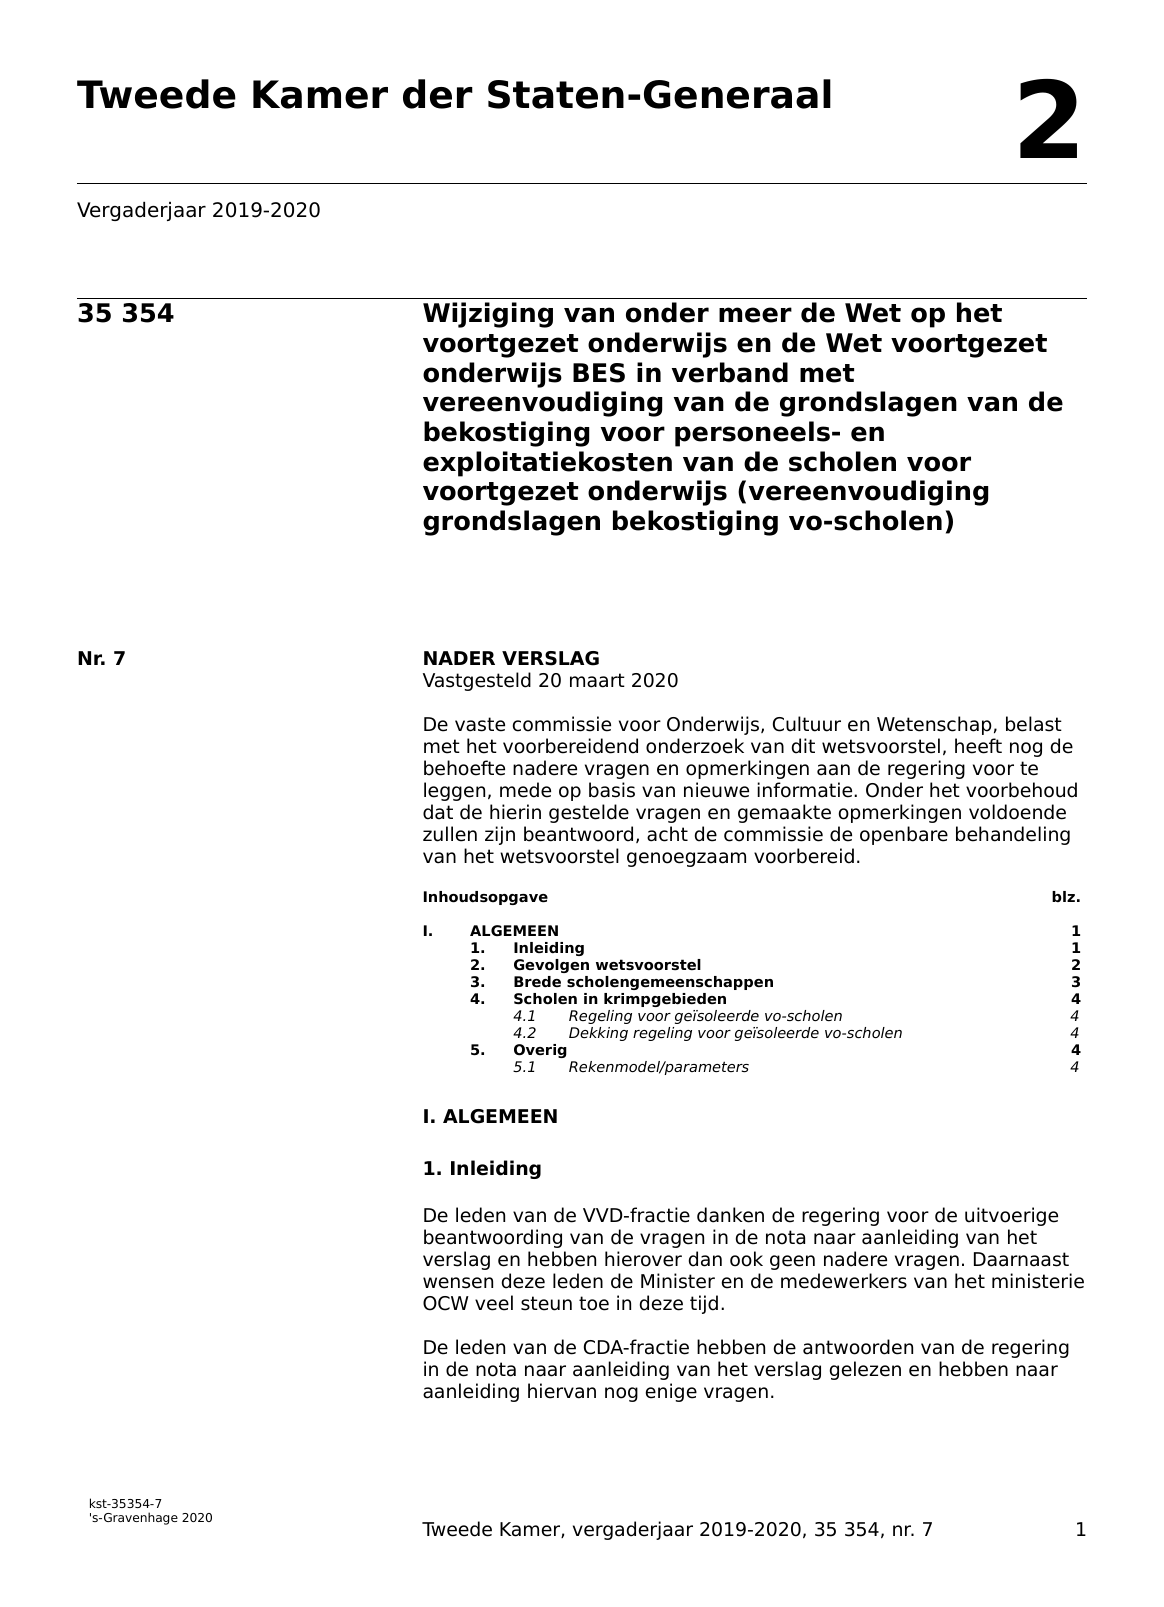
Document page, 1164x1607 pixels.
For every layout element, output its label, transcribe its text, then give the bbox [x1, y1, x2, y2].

table_cell Inleiding [507, 940, 1002, 957]
table_cell [422, 1042, 464, 1059]
table_cell 4. [464, 991, 507, 1008]
table_cell 3. [464, 974, 507, 991]
subtitle I. ALGEMEEN [422, 1106, 1087, 1128]
table_cell Overig [507, 1042, 1002, 1059]
text 's-Gravenhage 2020 [88, 1511, 323, 1525]
table_header 2 [886, 59, 1087, 183]
table_cell [422, 1025, 464, 1042]
table_cell [464, 1008, 507, 1025]
text Vastgesteld 20 maart 2020 [422, 669, 1087, 691]
table_cell [507, 906, 563, 923]
table_cell 5. [464, 1042, 507, 1059]
table_cell [422, 940, 464, 957]
table_cell Scholen in krimpgebieden [507, 991, 1002, 1008]
table_cell [422, 974, 464, 991]
table_cell Rekenmodel/parameters [563, 1059, 1002, 1076]
text De vaste commissie voor Onderwijs, Cultuur en Wetenschap, belast met het voorbereidend onderzoek van dit wetsvoorstel, heeft nog de behoefte nadere vragen en opmerkingen aan de regering voor te leggen, mede op basis van nieuwe informatie. Onder het voorbehoud dat de hierin gestelde vragen en gemaakte opmerkingen voldoende zullen zijn beantwoord, acht de commissie de openbare behandeling van het wetsvoorstel genoegzaam voorbereid. [422, 714, 1087, 867]
table_cell [422, 906, 464, 923]
table_cell 1 [1002, 940, 1087, 957]
table_cell 4 [1002, 1008, 1087, 1025]
table_cell [422, 1059, 464, 1076]
table_cell [464, 1025, 507, 1042]
text kst-35354-7 [88, 1497, 323, 1511]
table_cell 4 [1002, 991, 1087, 1008]
table_cell 4 [1002, 1025, 1087, 1042]
table_cell 4 [1002, 1059, 1087, 1076]
table_cell Brede scholengemeenschappen [507, 974, 1002, 991]
table_header Inhoudsopgave [422, 889, 1002, 906]
text De leden van de VVD-fractie danken de regering voor de uitvoerige beantwoording van de vragen in de nota naar aanleiding van het verslag en hebben hierover dan ook geen nadere vragen. Daarnaast wensen deze leden de Minister en de medewerkers van het ministerie OCW veel steun toe in deze tijd. [422, 1205, 1087, 1315]
table_cell Regeling voor geïsoleerde vo-scholen [563, 1008, 1002, 1025]
table_cell [422, 1008, 464, 1025]
text De leden van de CDA-fractie hebben de antwoorden van de regering in de nota naar aanleiding van het verslag gelezen en hebben naar aanleiding hiervan nog enige vragen. [422, 1337, 1087, 1403]
table_cell [422, 957, 464, 974]
table_cell I. [422, 923, 464, 940]
table_cell 2 [1002, 957, 1087, 974]
table_cell 5.1 [507, 1059, 563, 1076]
table_cell [464, 1059, 507, 1076]
subtitle Nr. 7 NADER VERSLAG [77, 647, 1087, 669]
table_cell 1 [1002, 923, 1087, 940]
table_cell 4.2 [507, 1025, 563, 1042]
table_cell 4 [1002, 1042, 1087, 1059]
table_cell Dekking regeling voor geïsoleerde vo-scholen [563, 1025, 1002, 1042]
table_cell 3 [1002, 974, 1087, 991]
table_header Tweede Kamer der Staten-Generaal [77, 59, 886, 183]
table_cell [563, 906, 1002, 923]
table_cell ALGEMEEN [464, 923, 1002, 940]
table_cell Gevolgen wetsvoorstel [507, 957, 1002, 974]
table_cell [1002, 906, 1087, 923]
table_cell 1. [464, 940, 507, 957]
table_cell Vergaderjaar 2019-2020 [77, 184, 1087, 298]
table_cell 2. [464, 957, 507, 974]
subtitle 1. Inleiding [422, 1158, 1087, 1180]
table_cell [464, 906, 507, 923]
table_header blz. [1002, 889, 1087, 906]
table_cell 4.1 [507, 1008, 563, 1025]
table_cell [422, 991, 464, 1008]
subtitle 35 354 Wijziging van onder meer de Wet op het voortgezet onderwijs en de Wet voortgezet onderwijs BES in verband met vereenvoudiging van de grondslagen van de bekostiging voor personeels- en exploitatiekosten van de scholen voor voortgezet onderwijs (vereenvoudiging grondslagen bekostiging vo-scholen) [77, 299, 1087, 536]
